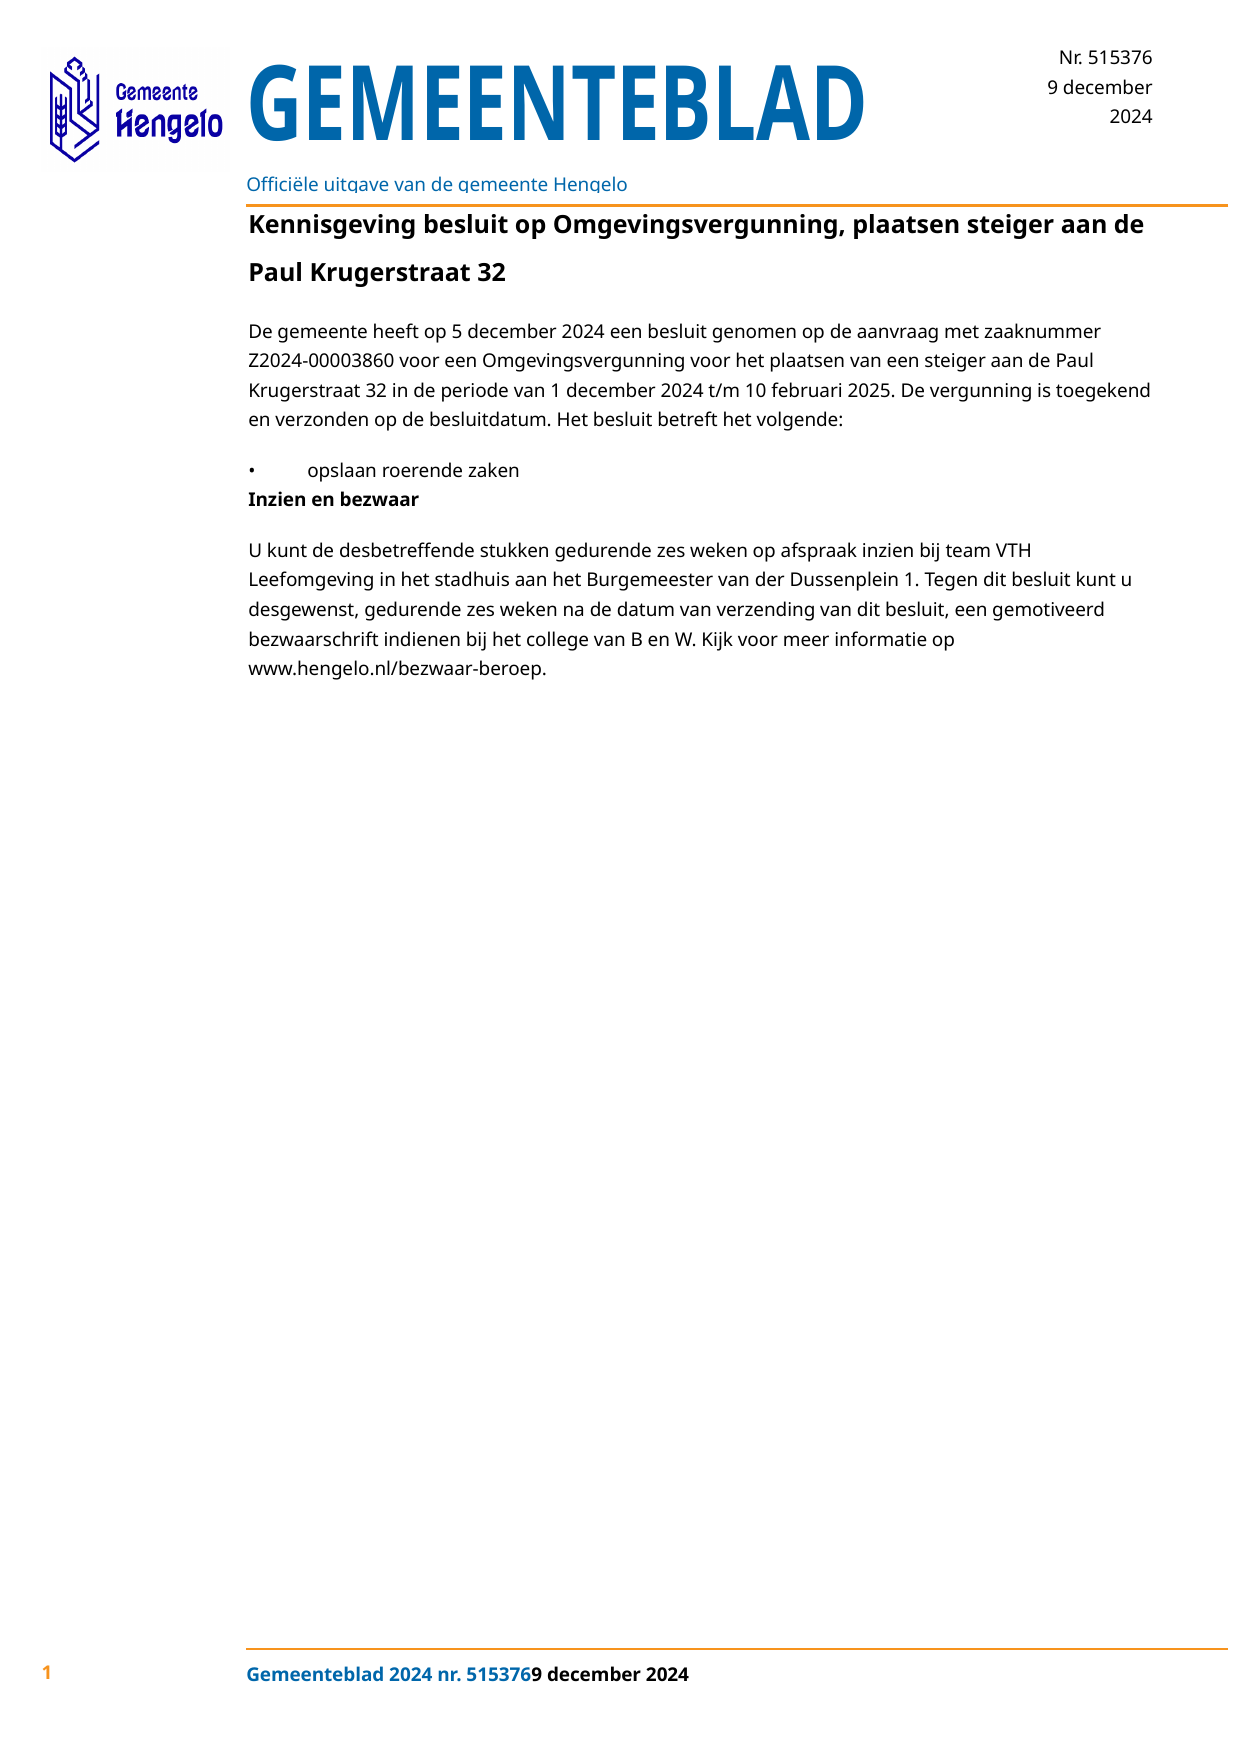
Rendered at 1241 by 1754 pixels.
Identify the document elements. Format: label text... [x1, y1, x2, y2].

text De gemeente heeft op 5 december 2024 een besluit genomen op de aanvraag met zaaknummer Z2024-00003860 voor een Omgevingsvergunning voor het plaatsen van een steiger aan de Paul Krugerstraat 32 in de periode van 1 december 2024 t/m 10 februari 2025. De vergunning is toegekend en verzonden op de besluitdatum. Het besluit betreft het volgende: [248, 318, 1152, 432]
text Inzien en bezwaar [248, 487, 1152, 512]
picture [41, 47, 231, 172]
list opslaan roerende zaken [248, 457, 1152, 483]
text U kunt de desbetreffende stukken gedurende zes weken op afspraak inzien bij team VTH Leefomgeving in het stadhuis aan het Burgemeester van der Dussenplein 1. Tegen dit besluit kunt u desgewenst, gedurende zes weken na de datum van verzending van dit besluit, een gemotiveerd bezwaarschrift indienen bij het college van B en W. Kijk voor meer informatie op www.hengelo.nl/bezwaar-beroep. [248, 537, 1152, 681]
text Kennisgeving besluit op Omgevingsvergunning, plaatsen steiger aan de Paul Krugerstraat 32 [248, 207, 1152, 288]
